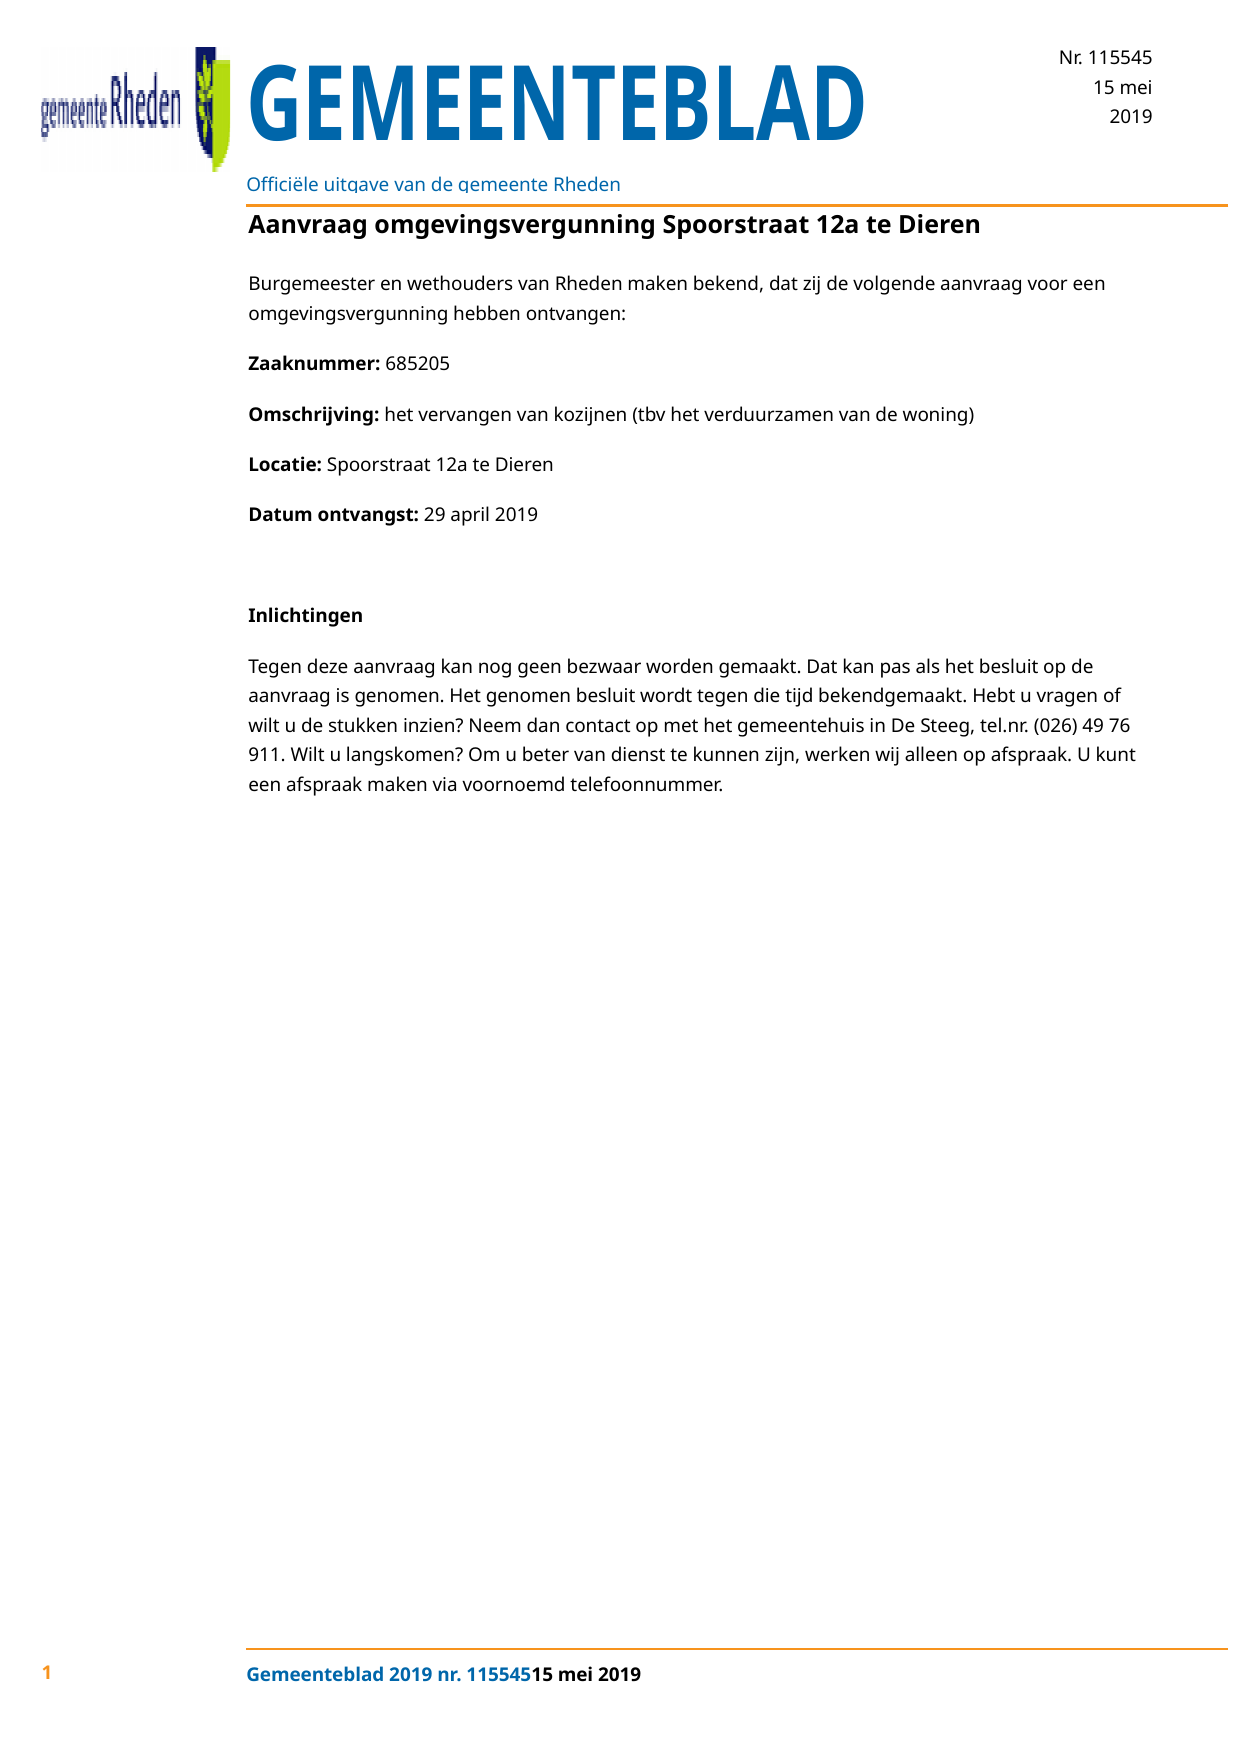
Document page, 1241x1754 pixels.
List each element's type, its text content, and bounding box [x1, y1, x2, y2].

text Zaaknummer: 685205 [248, 350, 1152, 376]
text Burgemeester en wethouders van Rheden maken bekend, dat zij de volgende aanvraag voor een omgevingsvergunning hebben ontvangen: [248, 270, 1152, 326]
text Locatie: Spoorstraat 12a te Dieren [248, 451, 1152, 477]
text Omschrijving: het vervangen van kozijnen (tbv het verduurzamen van de woning) [248, 401, 1152, 426]
picture [41, 47, 231, 172]
text Inlichtingen [248, 602, 1152, 628]
text Tegen deze aanvraag kan nog geen bezwaar worden gemaakt. Dat kan pas als het besluit op de aanvraag is genomen. Het genomen besluit wordt tegen die tijd bekendgemaakt. Hebt u vragen of wilt u de stukken inzien? Neem dan contact op met het gemeentehuis in De Steeg, tel.nr. (026) 49 76 911. Wilt u langskomen? Om u beter van dienst te kunnen zijn, werken wij alleen op afspraak. U kunt een afspraak maken via voornoemd telefoonnummer. [248, 653, 1152, 797]
text Datum ontvangst: 29 april 2019 [248, 502, 1152, 527]
text Aanvraag omgevingsvergunning Spoorstraat 12a te Dieren [248, 207, 1152, 241]
